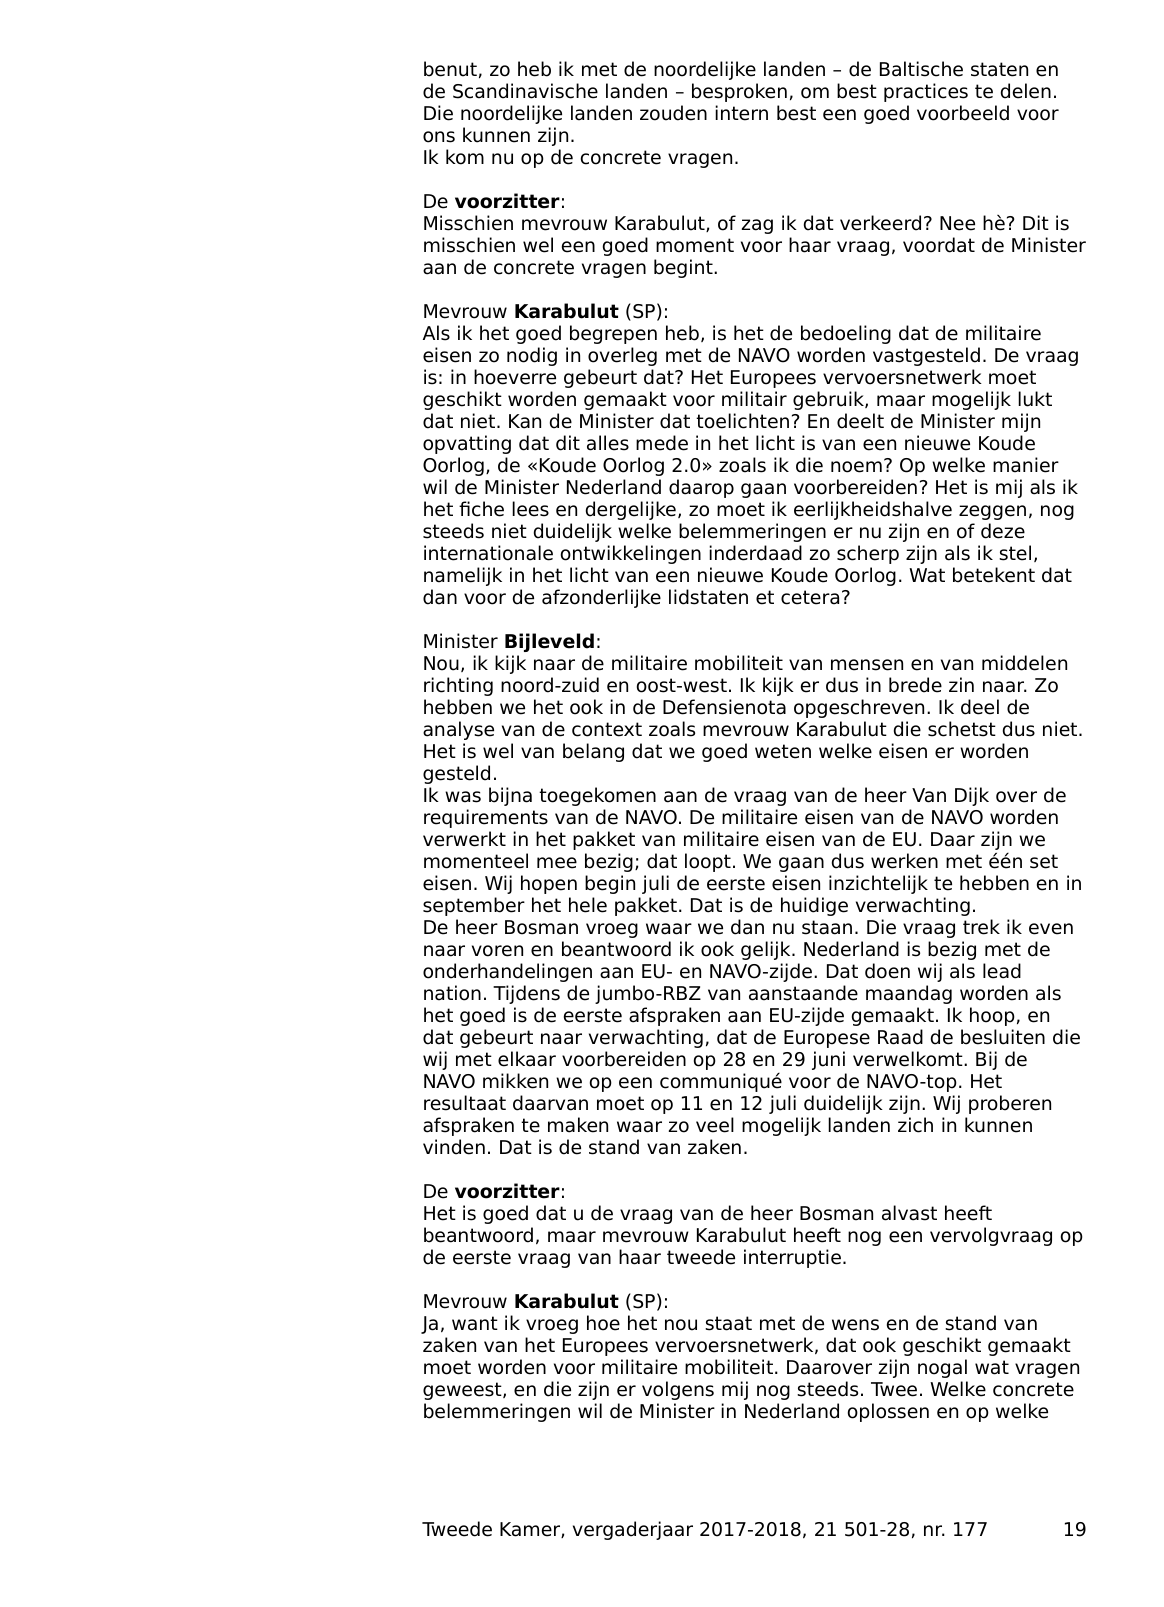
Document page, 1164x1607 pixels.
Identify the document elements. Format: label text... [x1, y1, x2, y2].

text De heer Bosman vroeg waar we dan nu staan. Die vraag trek ik even naar voren en beantwoord ik ook gelijk. Nederland is bezig met de onderhandelingen aan EU- en NAVO-zijde. Dat doen wij als lead nation. Tijdens de jumbo-RBZ van aanstaande maandag worden als het goed is de eerste afspraken aan EU-zijde gemaakt. Ik hoop, en dat gebeurt naar verwachting, dat de Europese Raad de besluiten die wij met elkaar voorbereiden op 28 en 29 juni verwelkomt. Bij de NAVO mikken we op een communiqué voor de NAVO-top. Het resultaat daarvan moet op 11 en 12 juli duidelijk zijn. Wij proberen afspraken te maken waar zo veel mogelijk landen zich in kunnen vinden. Dat is de stand van zaken. [422, 917, 1087, 1159]
text De voorzitter: [422, 1181, 1087, 1203]
text De voorzitter: [422, 191, 1087, 213]
text Mevrouw Karabulut (SP): [422, 301, 1087, 323]
text Het is goed dat u de vraag van de heer Bosman alvast heeft beantwoord, maar mevrouw Karabulut heeft nog een vervolgvraag op de eerste vraag van haar tweede interruptie. [422, 1203, 1087, 1269]
text Misschien mevrouw Karabulut, of zag ik dat verkeerd? Nee hè? Dit is misschien wel een goed moment voor haar vraag, voordat de Minister aan de concrete vragen begint. [422, 213, 1087, 279]
text Nou, ik kijk naar de militaire mobiliteit van mensen en van middelen richting noord-zuid en oost-west. Ik kijk er dus in brede zin naar. Zo hebben we het ook in de Defensienota opgeschreven. Ik deel de analyse van de context zoals mevrouw Karabulut die schetst dus niet. Het is wel van belang dat we goed weten welke eisen er worden gesteld. [422, 653, 1087, 785]
text benut, zo heb ik met de noordelijke landen – de Baltische staten en de Scandinavische landen – besproken, om best practices te delen. Die noordelijke landen zouden intern best een goed voorbeeld voor ons kunnen zijn. [422, 59, 1087, 147]
text Mevrouw Karabulut (SP): [422, 1291, 1087, 1313]
text Als ik het goed begrepen heb, is het de bedoeling dat de militaire eisen zo nodig in overleg met de NAVO worden vastgesteld. De vraag is: in hoeverre gebeurt dat? Het Europees vervoersnetwerk moet geschikt worden gemaakt voor militair gebruik, maar mogelijk lukt dat niet. Kan de Minister dat toelichten? En deelt de Minister mijn opvatting dat dit alles mede in het licht is van een nieuwe Koude Oorlog, de «Koude Oorlog 2.0» zoals ik die noem? Op welke manier wil de Minister Nederland daarop gaan voorbereiden? Het is mij als ik het fiche lees en dergelijke, zo moet ik eerlijkheidshalve zeggen, nog steeds niet duidelijk welke belemmeringen er nu zijn en of deze internationale ontwikkelingen inderdaad zo scherp zijn als ik stel, namelijk in het licht van een nieuwe Koude Oorlog. Wat betekent dat dan voor de afzonderlijke lidstaten et cetera? [422, 323, 1087, 609]
text Ik kom nu op de concrete vragen. [422, 147, 1087, 169]
text Ja, want ik vroeg hoe het nou staat met de wens en de stand van zaken van het Europees vervoersnetwerk, dat ook geschikt gemaakt moet worden voor militaire mobiliteit. Daarover zijn nogal wat vragen geweest, en die zijn er volgens mij nog steeds. Twee. Welke concrete belemmeringen wil de Minister in Nederland oplossen en op welke [422, 1313, 1087, 1423]
text Ik was bijna toegekomen aan de vraag van de heer Van Dijk over de requirements van de NAVO. De militaire eisen van de NAVO worden verwerkt in het pakket van militaire eisen van de EU. Daar zijn we momenteel mee bezig; dat loopt. We gaan dus werken met één set eisen. Wij hopen begin juli de eerste eisen inzichtelijk te hebben en in september het hele pakket. Dat is de huidige verwachting. [422, 785, 1087, 917]
text Minister Bijleveld: [422, 631, 1087, 653]
